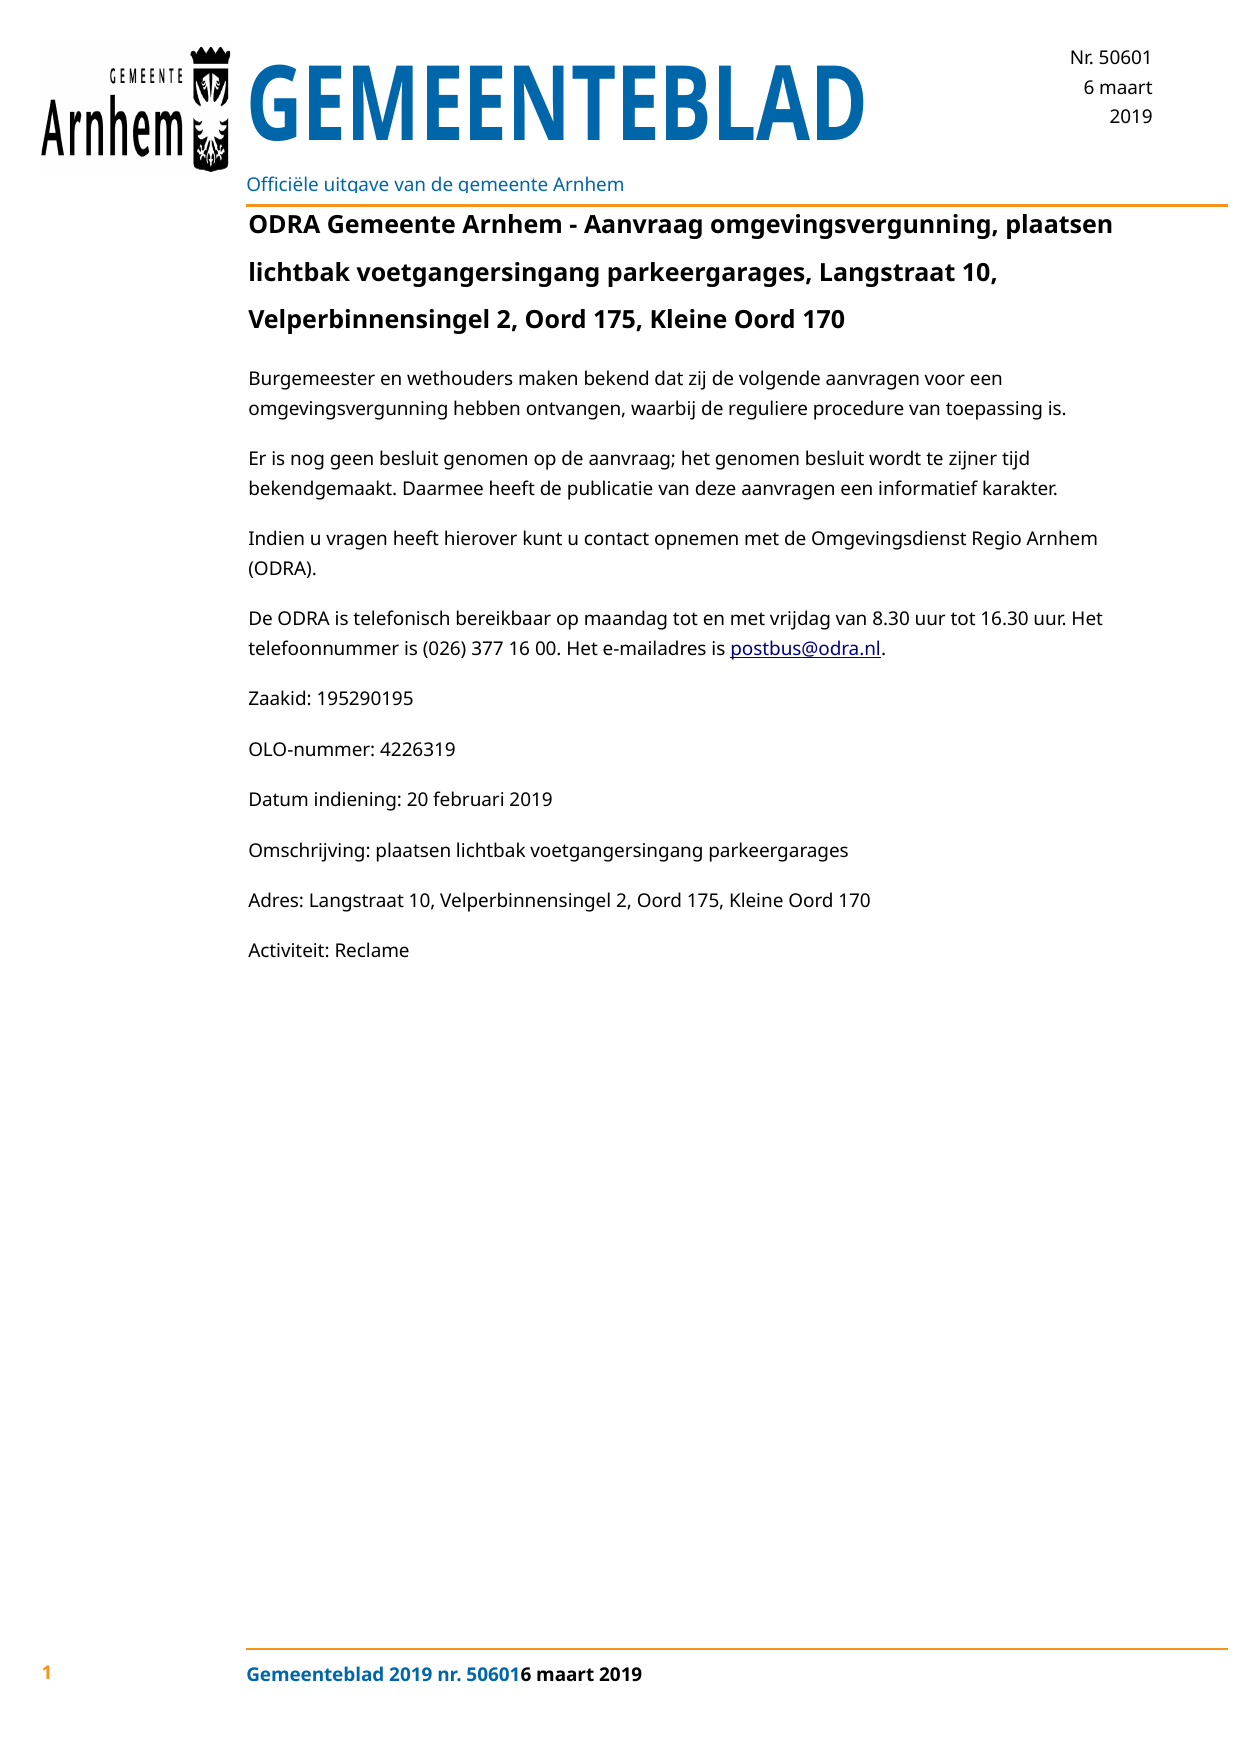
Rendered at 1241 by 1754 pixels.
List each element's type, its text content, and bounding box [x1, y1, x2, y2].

picture [41, 47, 231, 172]
text Burgemeester en wethouders maken bekend dat zij de volgende aanvragen voor een omgevingsvergunning hebben ontvangen, waarbij de reguliere procedure van toepassing is. [248, 366, 1152, 421]
text OLO-nummer: 4226319 [248, 736, 1152, 762]
text De ODRA is telefonisch bereikbaar op maandag tot en met vrijdag van 8.30 uur tot 16.30 uur. Het telefoonnummer is (026) 377 16 00. Het e-mailadres is postbus@odra.nl. [248, 606, 1152, 661]
text ODRA Gemeente Arnhem - Aanvraag omgevingsvergunning, plaatsen lichtbak voetgangersingang parkeergarages, Langstraat 10, Velperbinnensingel 2, Oord 175, Kleine Oord 170 [248, 207, 1152, 336]
text Zaakid: 195290195 [248, 686, 1152, 711]
text Datum indiening: 20 februari 2019 [248, 786, 1152, 812]
text Omschrijving: plaatsen lichtbak voetgangersingang parkeergarages [248, 837, 1152, 862]
text Indien u vragen heeft hierover kunt u contact opnemen met de Omgevingsdienst Regio Arnhem (ODRA). [248, 526, 1152, 581]
text Activiteit: Reclame [248, 938, 1152, 963]
text Adres: Langstraat 10, Velperbinnensingel 2, Oord 175, Kleine Oord 170 [248, 887, 1152, 913]
text Er is nog geen besluit genomen op de aanvraag; het genomen besluit wordt te zijner tijd bekendgemaakt. Daarmee heeft de publicatie van deze aanvragen een informatief karakter. [248, 446, 1152, 501]
